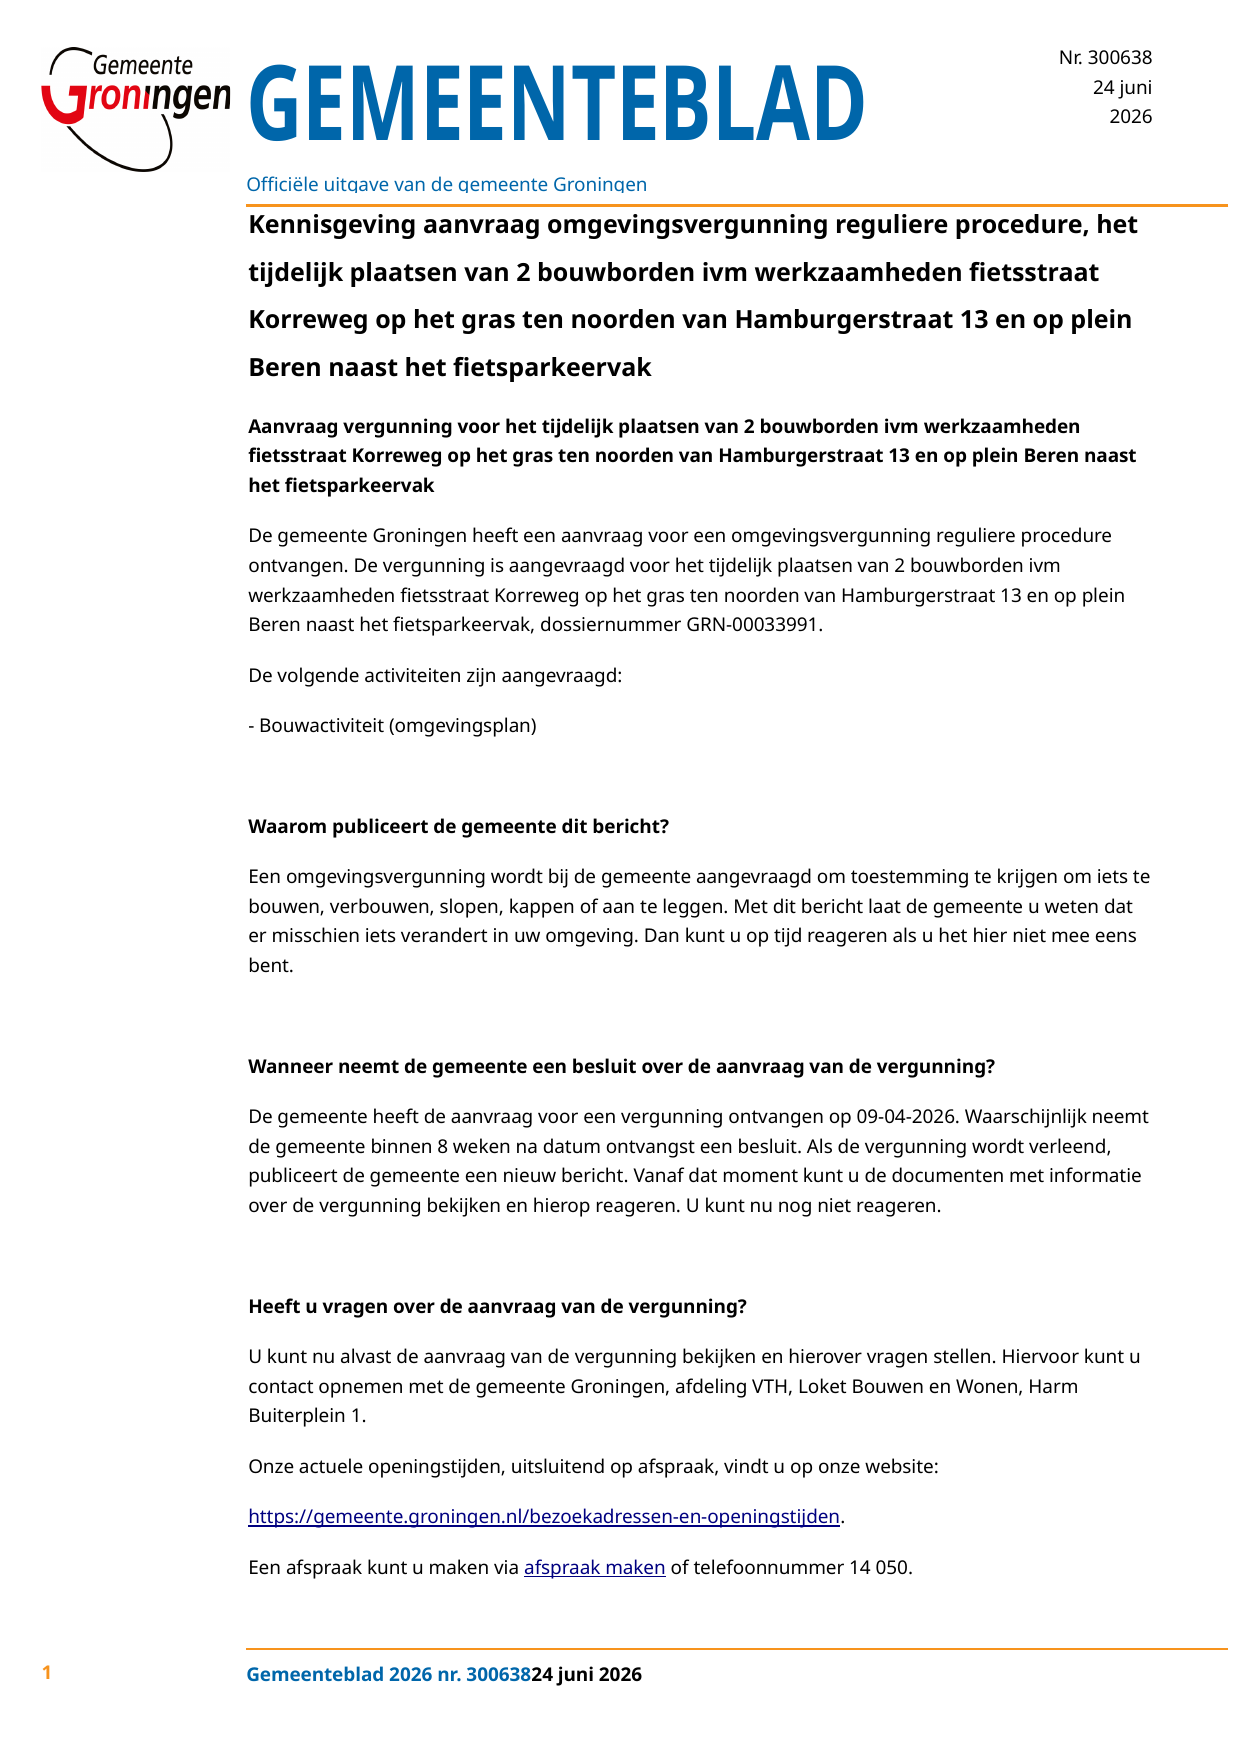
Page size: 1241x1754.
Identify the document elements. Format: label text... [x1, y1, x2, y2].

text - Bouwactiviteit (omgevingsplan) [248, 712, 1152, 738]
text Kennisgeving aanvraag omgevingsvergunning reguliere procedure, het tijdelijk plaatsen van 2 bouwborden ivm werkzaamheden fietsstraat Korreweg op het gras ten noorden van Hamburgerstraat 13 en op plein Beren naast het fietsparkeervak [248, 207, 1152, 384]
text De gemeente heeft de aanvraag voor een vergunning ontvangen op 09-04-2026. Waarschijnlijk neemt de gemeente binnen 8 weken na datum ontvangst een besluit. Als de vergunning wordt verleend, publiceert de gemeente een nieuw bericht. Vanaf dat moment kunt u de documenten met informatie over de vergunning bekijken en hierop reageren. U kunt nu nog niet reageren. [248, 1103, 1152, 1218]
text U kunt nu alvast de aanvraag van de vergunning bekijken en hierover vragen stellen. Hiervoor kunt u contact opnemen met de gemeente Groningen, afdeling VTH, Loket Bouwen en Wonen, Harm Buiterplein 1. [248, 1343, 1152, 1428]
text Onze actuele openingstijden, uitsluitend op afspraak, vindt u op onze website: [248, 1453, 1152, 1479]
text Waarom publiceert de gemeente dit bericht? [248, 813, 1152, 839]
text De gemeente Groningen heeft een aanvraag voor een omgevingsvergunning reguliere procedure ontvangen. De vergunning is aangevraagd voor het tijdelijk plaatsen van 2 bouwborden ivm werkzaamheden fietsstraat Korreweg op het gras ten noorden van Hamburgerstraat 13 en op plein Beren naast het fietsparkeervak, dossiernummer GRN-00033991. [248, 523, 1152, 637]
text De volgende activiteiten zijn aangevraagd: [248, 662, 1152, 688]
text https://gemeente.groningen.nl/bezoekadressen-en-openingstijden. [248, 1503, 1152, 1529]
text Heeft u vragen over de aanvraag van de vergunning? [248, 1293, 1152, 1319]
text Een afspraak kunt u maken via afspraak maken of telefoonnummer 14 050. [248, 1554, 1152, 1580]
text Een omgevingsvergunning wordt bij de gemeente aangevraagd om toestemming te krijgen om iets te bouwen, verbouwen, slopen, kappen of aan te leggen. Met dit bericht laat de gemeente u weten dat er misschien iets verandert in uw omgeving. Dan kunt u op tijd reageren als u het hier niet mee eens bent. [248, 863, 1152, 978]
text Aanvraag vergunning voor het tijdelijk plaatsen van 2 bouwborden ivm werkzaamheden fietsstraat Korreweg op het gras ten noorden van Hamburgerstraat 13 en op plein Beren naast het fietsparkeervak [248, 413, 1152, 498]
text Wanneer neemt de gemeente een besluit over de aanvraag van de vergunning? [248, 1053, 1152, 1079]
picture [41, 47, 231, 172]
